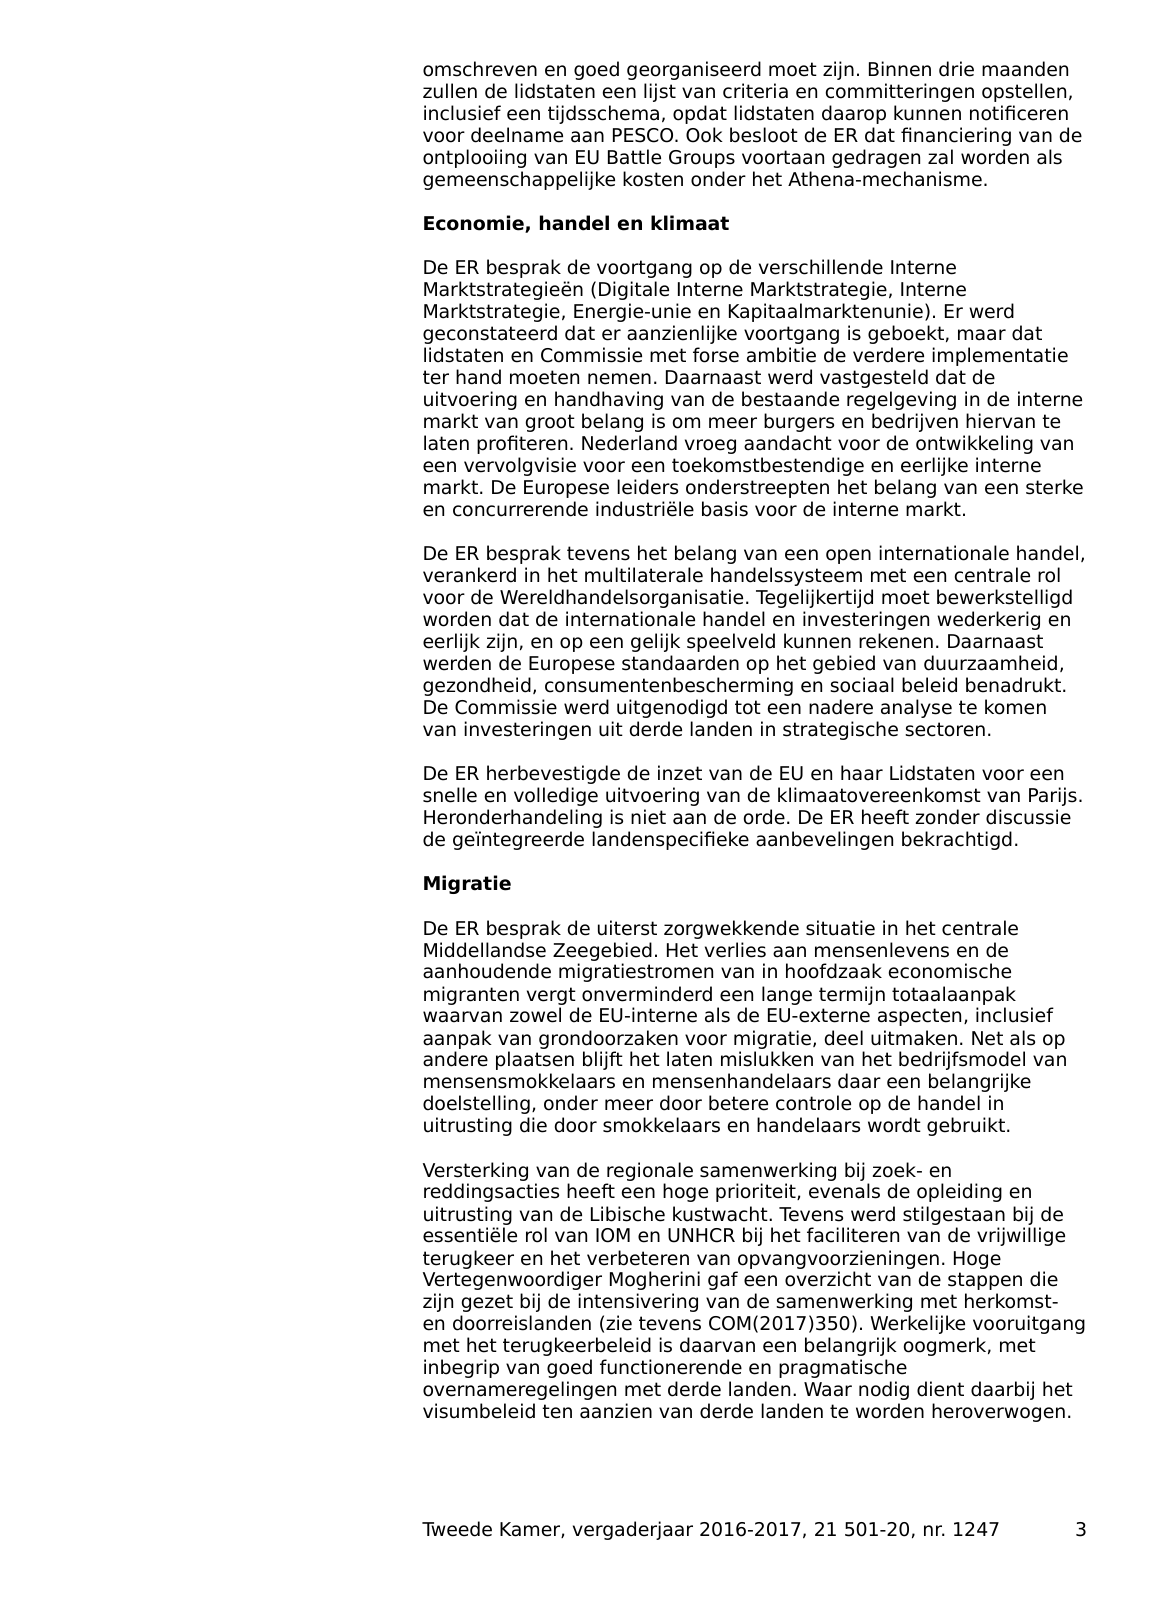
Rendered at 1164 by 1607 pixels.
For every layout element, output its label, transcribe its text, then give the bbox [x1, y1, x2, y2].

subtitle Migratie [422, 873, 1087, 895]
text Versterking van de regionale samenwerking bij zoek- en reddingsacties heeft een hoge prioriteit, evenals de opleiding en uitrusting van de Libische kustwacht. Tevens werd stilgestaan bij de essentiële rol van IOM en UNHCR bij het faciliteren van de vrijwillige terugkeer en het verbeteren van opvangvoorzieningen. Hoge Vertegenwoordiger Mogherini gaf een overzicht van de stappen die zijn gezet bij de intensivering van de samenwerking met herkomst- en doorreislanden (zie tevens COM(2017)350). Werkelijke vooruitgang met het terugkeerbeleid is daarvan een belangrijk oogmerk, met inbegrip van goed functionerende en pragmatische overnameregelingen met derde landen. Waar nodig dient daarbij het visumbeleid ten aanzien van derde landen te worden heroverwogen. [422, 1159, 1087, 1423]
text omschreven en goed georganiseerd moet zijn. Binnen drie maanden zullen de lidstaten een lijst van criteria en committeringen opstellen, inclusief een tijdsschema, opdat lidstaten daarop kunnen notificeren voor deelname aan PESCO. Ook besloot de ER dat financiering van de ontplooiing van EU Battle Groups voortaan gedragen zal worden als gemeenschappelijke kosten onder het Athena-mechanisme. [422, 59, 1087, 191]
text De ER besprak tevens het belang van een open internationale handel, verankerd in het multilaterale handelssysteem met een centrale rol voor de Wereldhandelsorganisatie. Tegelijkertijd moet bewerkstelligd worden dat de internationale handel en investeringen wederkerig en eerlijk zijn, en op een gelijk speelveld kunnen rekenen. Daarnaast werden de Europese standaarden op het gebied van duurzaamheid, gezondheid, consumentenbescherming en sociaal beleid benadrukt. De Commissie werd uitgenodigd tot een nadere analyse te komen van investeringen uit derde landen in strategische sectoren. [422, 543, 1087, 741]
text De ER besprak de voortgang op de verschillende Interne Marktstrategieën (Digitale Interne Marktstrategie, Interne Marktstrategie, Energie-unie en Kapitaalmarktenunie). Er werd geconstateerd dat er aanzienlijke voortgang is geboekt, maar dat lidstaten en Commissie met forse ambitie de verdere implementatie ter hand moeten nemen. Daarnaast werd vastgesteld dat de uitvoering en handhaving van de bestaande regelgeving in de interne markt van groot belang is om meer burgers en bedrijven hiervan te laten profiteren. Nederland vroeg aandacht voor de ontwikkeling van een vervolgvisie voor een toekomstbestendige en eerlijke interne markt. De Europese leiders onderstreepten het belang van een sterke en concurrerende industriële basis voor de interne markt. [422, 257, 1087, 521]
subtitle Economie, handel en klimaat [422, 213, 1087, 235]
text De ER herbevestigde de inzet van de EU en haar Lidstaten voor een snelle en volledige uitvoering van de klimaatovereenkomst van Parijs. Heronderhandeling is niet aan de orde. De ER heeft zonder discussie de geïntegreerde landenspecifieke aanbevelingen bekrachtigd. [422, 763, 1087, 851]
text De ER besprak de uiterst zorgwekkende situatie in het centrale Middellandse Zeegebied. Het verlies aan mensenlevens en de aanhoudende migratiestromen van in hoofdzaak economische migranten vergt onverminderd een lange termijn totaalaanpak waarvan zowel de EU-interne als de EU-externe aspecten, inclusief aanpak van grondoorzaken voor migratie, deel uitmaken. Net als op andere plaatsen blijft het laten mislukken van het bedrijfsmodel van mensensmokkelaars en mensenhandelaars daar een belangrijke doelstelling, onder meer door betere controle op de handel in uitrusting die door smokkelaars en handelaars wordt gebruikt. [422, 917, 1087, 1137]
